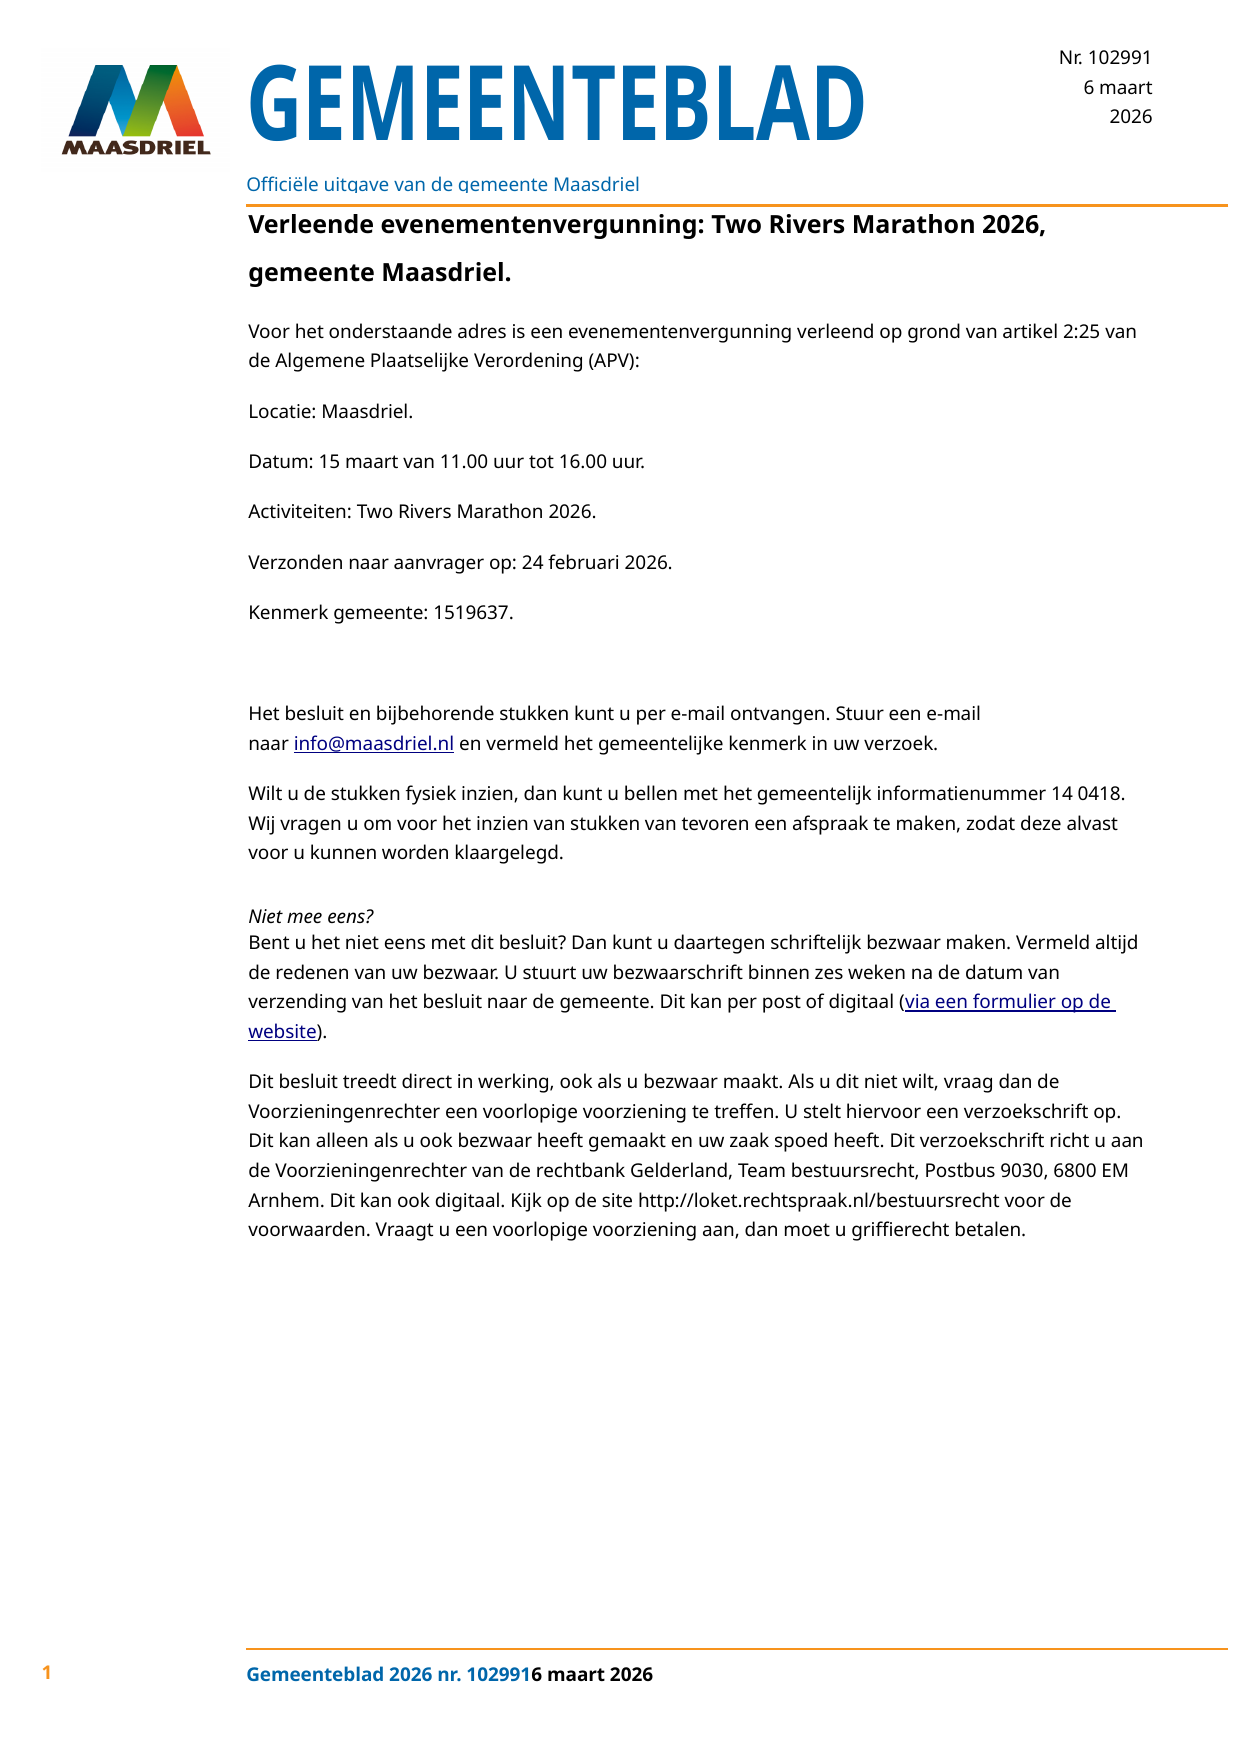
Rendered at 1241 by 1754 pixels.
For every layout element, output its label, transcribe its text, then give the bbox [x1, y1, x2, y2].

text Verzonden naar aanvrager op: 24 februari 2026. [248, 549, 1152, 575]
text Verleende evenementenvergunning: Two Rivers Marathon 2026, gemeente Maasdriel. [248, 207, 1152, 288]
text Kenmerk gemeente: 1519637. [248, 599, 1152, 625]
text Voor het onderstaande adres is een evenementenvergunning verleend op grond van artikel 2:25 van de Algemene Plaatselijke Verordening (APV): [248, 318, 1152, 373]
text Wilt u de stukken fysiek inzien, dan kunt u bellen met het gemeentelijk informatienummer 14 0418. Wij vragen u om voor het inzien van stukken van tevoren een afspraak te maken, zodat deze alvast voor u kunnen worden klaargelegd. [248, 780, 1152, 865]
text Locatie: Maasdriel. [248, 398, 1152, 424]
text Niet mee eens? [248, 903, 1152, 929]
text Het besluit en bijbehorende stukken kunt u per e-mail ontvangen. Stuur een e-mail naar info@maasdriel.nl en vermeld het gemeentelijke kenmerk in uw verzoek. [248, 700, 1152, 756]
text Activiteiten: Two Rivers Marathon 2026. [248, 499, 1152, 524]
text Dit besluit treedt direct in werking, ook als u bezwaar maakt. Als u dit niet wilt, vraag dan de Voorzieningenrechter een voorlopige voorziening te treffen. U stelt hiervoor een verzoekschrift op. Dit kan alleen als u ook bezwaar heeft gemaakt en uw zaak spoed heeft. Dit verzoekschrift richt u aan de Voorzieningenrechter van de rechtbank Gelderland, Team bestuursrecht, Postbus 9030, 6800 EM Arnhem. Dit kan ook digitaal. Kijk op de site http://loket.rechtspraak.nl/bestuursrecht voor de voorwaarden. Vraagt u een voorlopige voorziening aan, dan moet u griffierecht betalen. [248, 1068, 1152, 1242]
text Bent u het niet eens met dit besluit? Dan kunt u daartegen schriftelijk bezwaar maken. Vermeld altijd de redenen van uw bezwaar. U stuurt uw bezwaarschrift binnen zes weken na de datum van verzending van het besluit naar de gemeente. Dit kan per post of digitaal (via een formulier op de website). [248, 929, 1152, 1044]
text Datum: 15 maart van 11.00 uur tot 16.00 uur. [248, 448, 1152, 474]
picture [41, 47, 231, 172]
